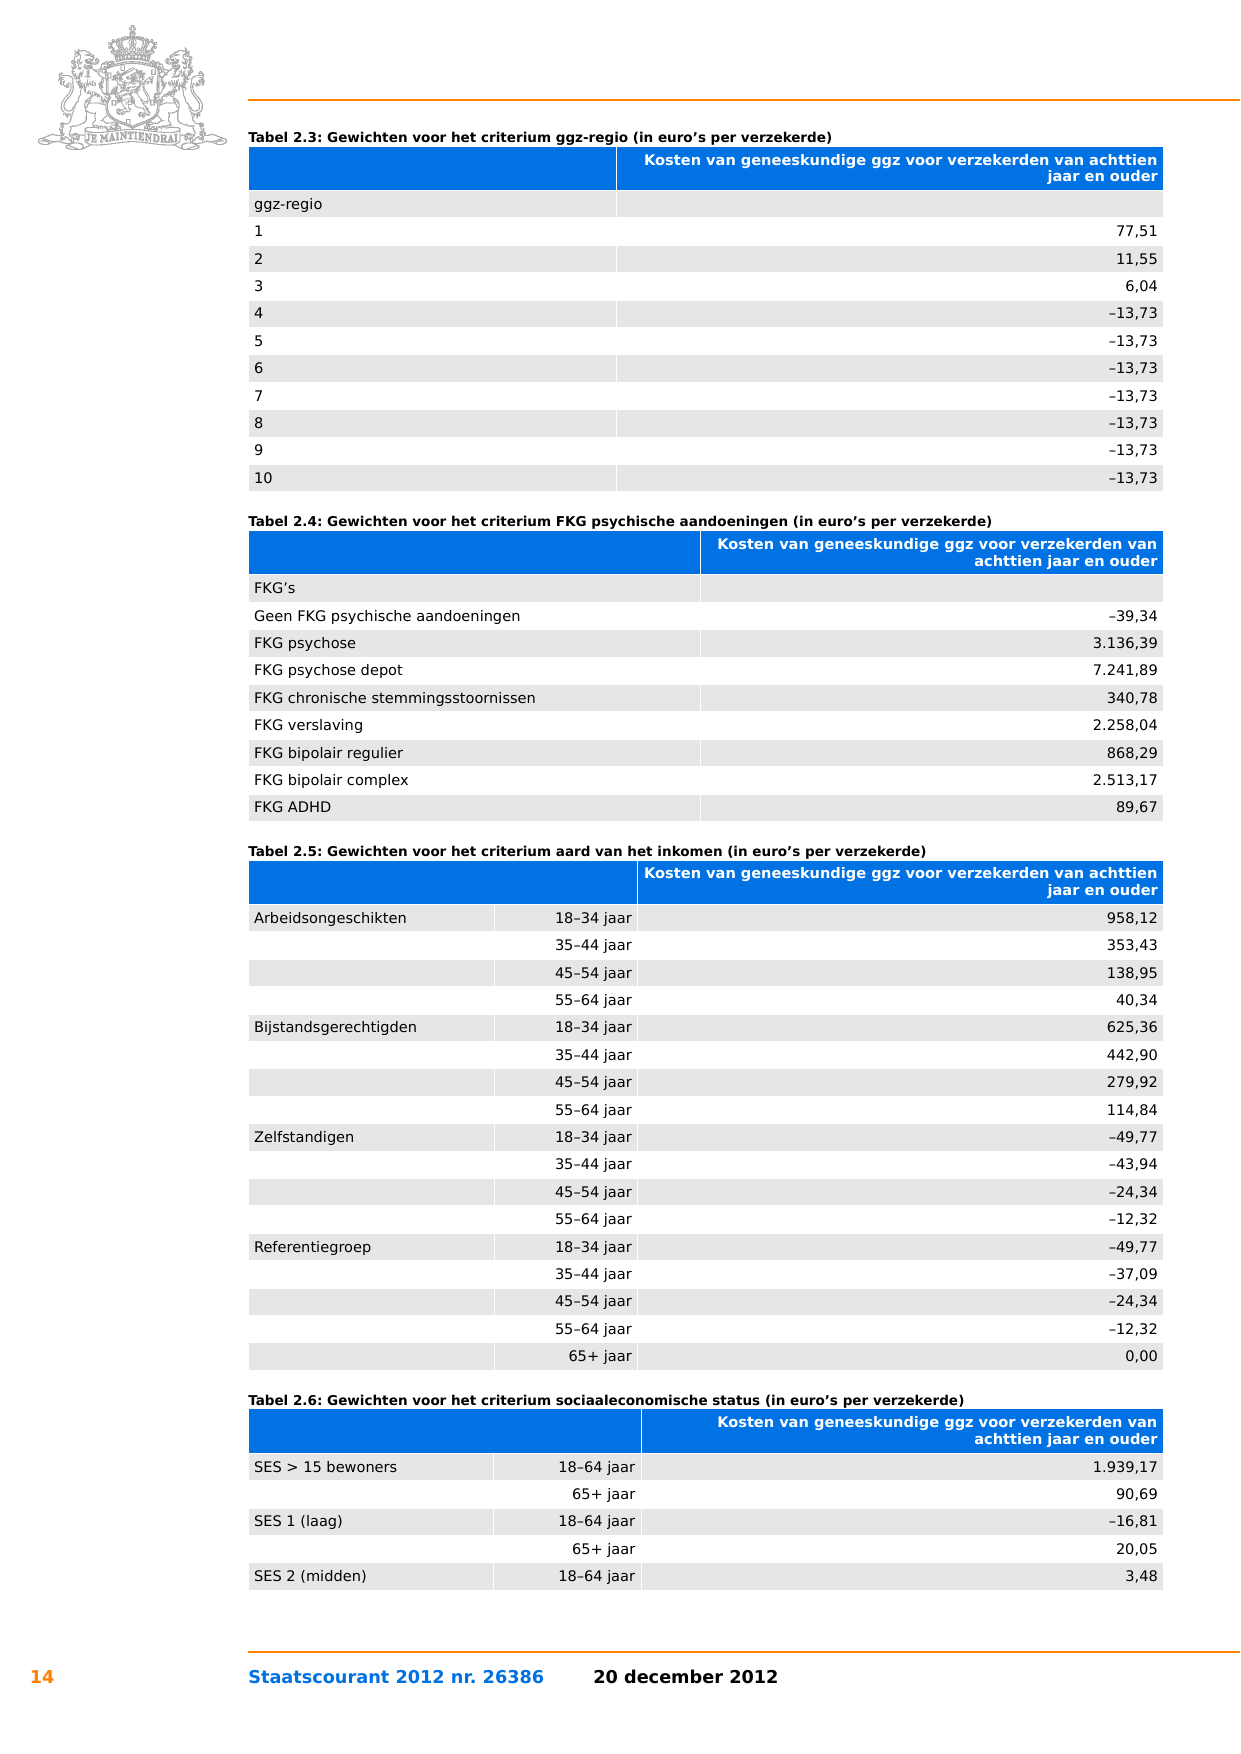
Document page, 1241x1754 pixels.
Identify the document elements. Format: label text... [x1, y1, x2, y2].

table_header Tabel 2.5: Gewichten voor het criterium aard van het inkomen (in euro’s per verzekerde) [248, 844, 1163, 859]
table_cell 2.513,17 [701, 767, 1163, 793]
table_cell 1 [249, 219, 616, 245]
table_cell –24,34 [638, 1289, 1163, 1315]
table_cell FKG psychose depot [249, 658, 700, 684]
table_cell FKG verslaving [249, 713, 700, 739]
picture [38, 25, 227, 150]
table_cell –13,73 [617, 438, 1163, 464]
table_cell 18–34 jaar [495, 905, 637, 931]
table_cell 0,00 [638, 1343, 1163, 1370]
table_cell 18–34 jaar [495, 1124, 637, 1151]
table_cell 10 [249, 465, 616, 491]
table_cell 7 [249, 383, 616, 409]
table_cell Arbeidsongeschikten [249, 905, 494, 931]
table_cell 65+ jaar [495, 1343, 637, 1370]
table_cell [249, 1316, 494, 1342]
table_cell 55–64 jaar [495, 1316, 637, 1342]
table_header Tabel 2.6: Gewichten voor het criterium sociaaleconomische status (in euro’s per verzekerde) [248, 1393, 1163, 1408]
table_cell 2 [249, 246, 616, 272]
table_cell [249, 1261, 494, 1287]
table_cell 89,67 [701, 795, 1163, 821]
table_cell [249, 960, 494, 986]
table_cell [249, 1343, 494, 1370]
table_header Tabel 2.3: Gewichten voor het criterium ggz-regio (in euro’s per verzekerde) [248, 130, 1163, 146]
table_cell 18–64 jaar [494, 1563, 641, 1590]
table_cell 340,78 [701, 685, 1163, 711]
table_cell –37,09 [638, 1261, 1163, 1287]
table_cell 18–34 jaar [495, 1234, 637, 1260]
table_cell [249, 531, 700, 574]
table_cell –49,77 [638, 1124, 1163, 1151]
table_cell FKG chronische stemmingsstoornissen [249, 685, 700, 711]
table_cell –39,34 [701, 603, 1163, 629]
table_cell 18–64 jaar [494, 1509, 641, 1535]
table_cell SES 2 (midden) [249, 1563, 493, 1590]
table_cell 77,51 [617, 219, 1163, 245]
table_cell 114,84 [638, 1097, 1163, 1123]
table_cell 8 [249, 410, 616, 437]
table_cell 18–64 jaar [494, 1454, 641, 1480]
table_cell Geen FKG psychische aandoeningen [249, 603, 700, 629]
table_cell 55–64 jaar [495, 1097, 637, 1123]
table_cell 868,29 [701, 740, 1163, 766]
table_cell 90,69 [642, 1481, 1163, 1507]
table_cell 958,12 [638, 905, 1163, 931]
table_cell Kosten van geneeskundige ggz voor verzekerden van achttien jaar en ouder [642, 1409, 1163, 1453]
table_cell 9 [249, 438, 616, 464]
table_cell –24,34 [638, 1179, 1163, 1205]
table_cell SES > 15 bewoners [249, 1454, 493, 1480]
table_cell Bijstandsgerechtigden [249, 1015, 494, 1041]
table_cell [249, 1206, 494, 1233]
table_cell [249, 1289, 494, 1315]
table_cell FKG psychose [249, 630, 700, 657]
table_cell 35–44 jaar [495, 1042, 637, 1068]
table_cell 11,55 [617, 246, 1163, 272]
table_cell 20,05 [642, 1536, 1163, 1562]
table_cell 5 [249, 328, 616, 354]
table_cell Kosten van geneeskundige ggz voor verzekerden van achttien jaar en ouder [701, 531, 1163, 574]
table_cell FKG bipolair complex [249, 767, 700, 793]
table_cell [249, 1481, 493, 1507]
table_cell 3.136,39 [701, 630, 1163, 657]
table_cell –43,94 [638, 1152, 1163, 1178]
table_cell 45–54 jaar [495, 1289, 637, 1315]
table_cell 18–34 jaar [495, 1015, 637, 1041]
table_cell 55–64 jaar [495, 1206, 637, 1233]
table_cell [249, 933, 494, 959]
table_cell –49,77 [638, 1234, 1163, 1260]
table_cell 3,48 [642, 1563, 1163, 1590]
table_cell Zelfstandigen [249, 1124, 494, 1151]
table_cell 40,34 [638, 987, 1163, 1013]
table_cell 7.241,89 [701, 658, 1163, 684]
table_cell [249, 147, 616, 190]
table_cell [249, 1042, 494, 1068]
table_cell 65+ jaar [494, 1481, 641, 1507]
table_cell 138,95 [638, 960, 1163, 986]
table_cell [249, 1069, 494, 1096]
table_cell [249, 1409, 641, 1453]
table_header Tabel 2.4: Gewichten voor het criterium FKG psychische aandoeningen (in euro’s per verzekerde) [248, 514, 1163, 530]
table_cell 65+ jaar [494, 1536, 641, 1562]
table_cell –13,73 [617, 301, 1163, 327]
table_cell [249, 1536, 493, 1562]
table_cell –12,32 [638, 1316, 1163, 1342]
table_cell Kosten van geneeskundige ggz voor verzekerden van achttien jaar en ouder [617, 147, 1163, 190]
table_cell 45–54 jaar [495, 1069, 637, 1096]
table_cell Referentiegroep [249, 1234, 494, 1260]
table_cell [249, 1097, 494, 1123]
table_cell 4 [249, 301, 616, 327]
table_cell ggz-regio [249, 191, 616, 217]
table_cell –13,73 [617, 355, 1163, 382]
table_cell –12,32 [638, 1206, 1163, 1233]
table_cell 6 [249, 355, 616, 382]
table_cell 279,92 [638, 1069, 1163, 1096]
table_cell 353,43 [638, 933, 1163, 959]
table_cell SES 1 (laag) [249, 1509, 493, 1535]
table_cell 35–44 jaar [495, 1152, 637, 1178]
table_cell 6,04 [617, 273, 1163, 299]
table_cell –13,73 [617, 410, 1163, 437]
table_cell 35–44 jaar [495, 933, 637, 959]
table_cell [249, 1179, 494, 1205]
table_cell 55–64 jaar [495, 987, 637, 1013]
table_cell 625,36 [638, 1015, 1163, 1041]
table_cell 2.258,04 [701, 713, 1163, 739]
table_cell 45–54 jaar [495, 960, 637, 986]
table_cell FKG bipolair regulier [249, 740, 700, 766]
table_cell –16,81 [642, 1509, 1163, 1535]
table_cell 3 [249, 273, 616, 299]
table_cell [249, 1152, 494, 1178]
table_cell –13,73 [617, 328, 1163, 354]
table_cell –13,73 [617, 383, 1163, 409]
table_cell FKG’s [249, 575, 700, 602]
table_cell –13,73 [617, 465, 1163, 491]
table_cell 1.939,17 [642, 1454, 1163, 1480]
table_cell [701, 575, 1163, 602]
table_cell [249, 987, 494, 1013]
table_cell 45–54 jaar [495, 1179, 637, 1205]
table_cell FKG ADHD [249, 795, 700, 821]
table_cell [617, 191, 1163, 217]
table_cell [249, 861, 637, 904]
table_cell Kosten van geneeskundige ggz voor verzekerden van achttien jaar en ouder [638, 861, 1163, 904]
table_cell 35–44 jaar [495, 1261, 637, 1287]
table_cell 442,90 [638, 1042, 1163, 1068]
